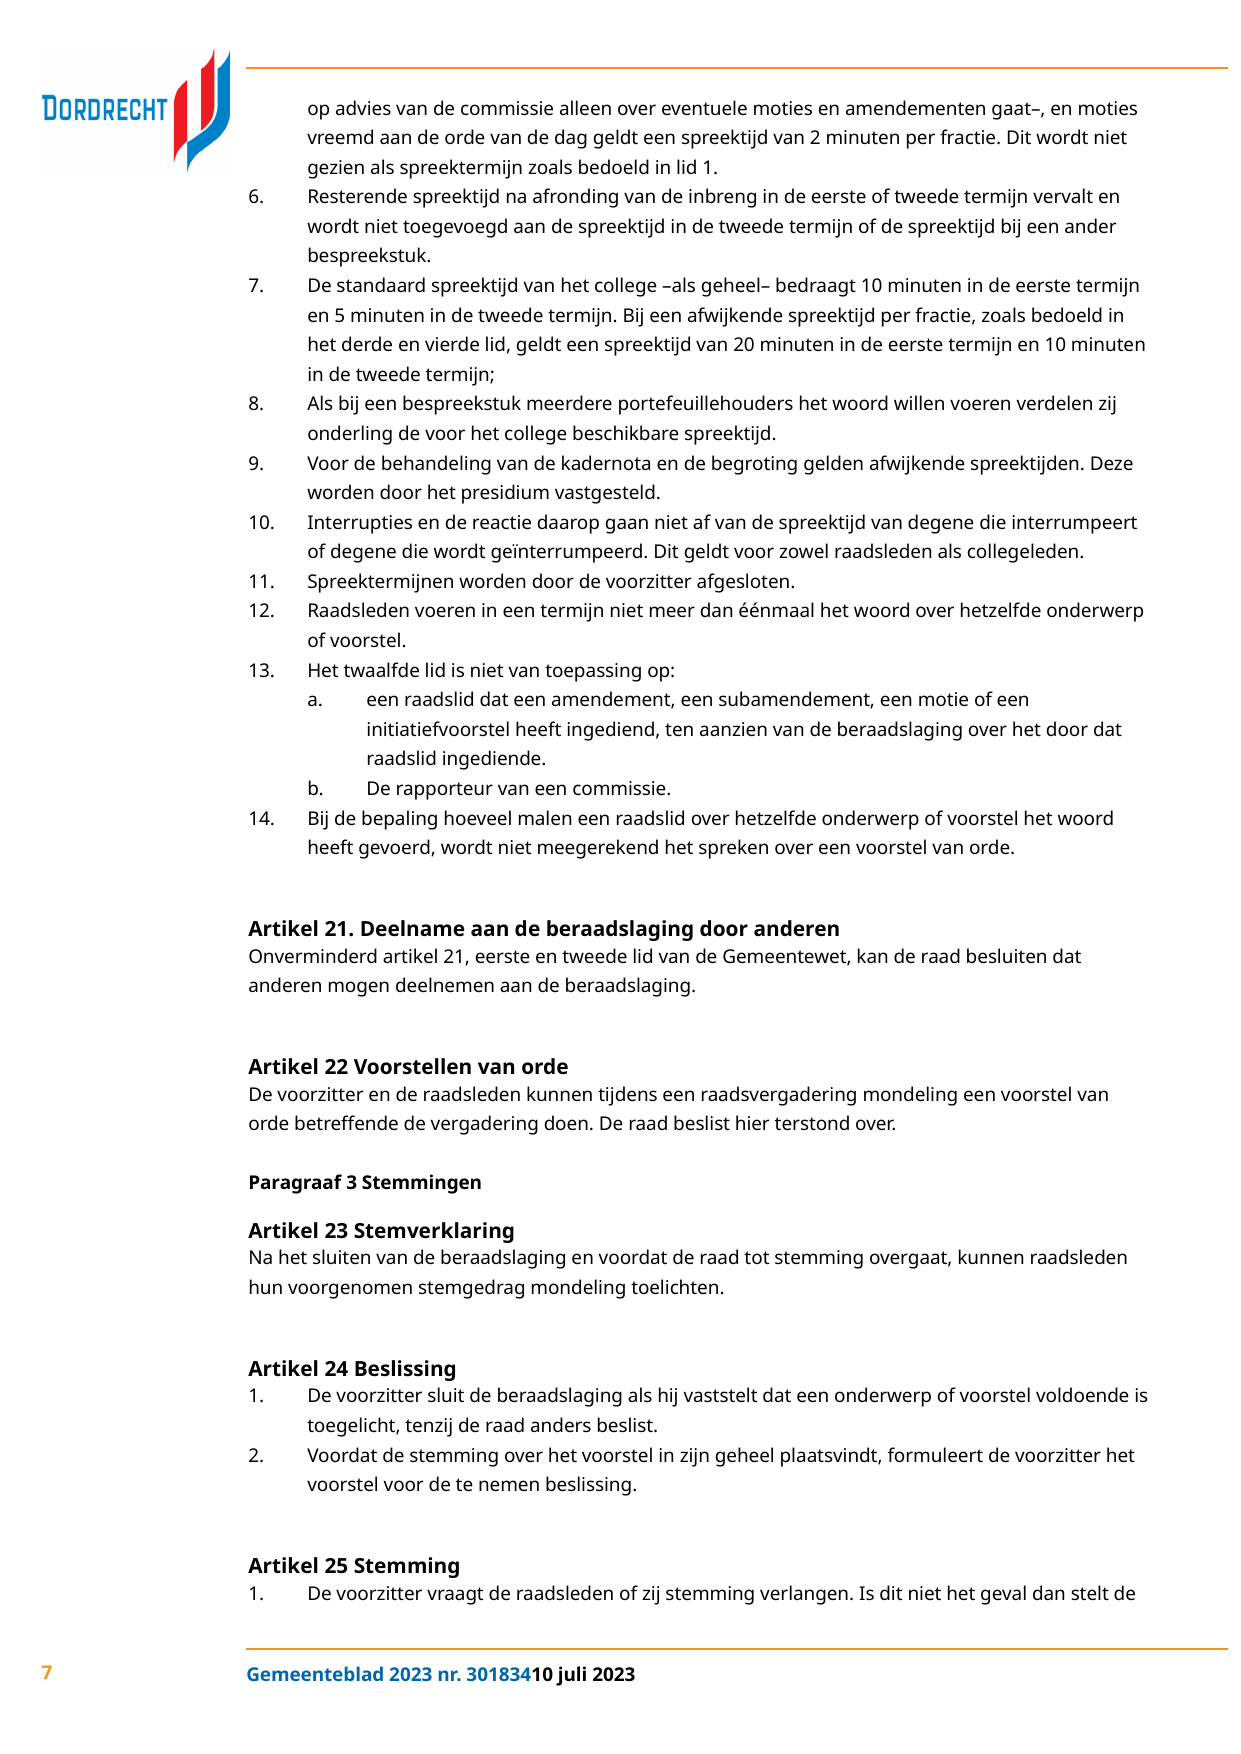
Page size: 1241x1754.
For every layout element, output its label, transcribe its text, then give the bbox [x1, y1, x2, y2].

list Voordat de stemming over het voorstel in zijn geheel plaatsvindt, formuleert de voorzitter het voorstel voor de te nemen beslissing. [248, 1442, 1152, 1497]
list Raadsleden voeren in een termijn niet meer dan éénmaal het woord over hetzelfde onderwerp of voorstel. [248, 598, 1152, 653]
list De voorzitter sluit de beraadslaging als hij vaststelt dat een onderwerp of voorstel voldoende is toegelicht, tenzij de raad anders beslist. [248, 1383, 1152, 1438]
list Als bij een bespreekstuk meerdere portefeuillehouders het woord willen voeren verdelen zij onderling de voor het college beschikbare spreektijd. [248, 391, 1152, 446]
picture [41, 47, 231, 172]
list De standaard spreektijd van het college –als geheel– bedraagt 10 minuten in de eerste termijn en 5 minuten in de tweede termijn. Bij een afwijkende spreektijd per fractie, zoals bedoeld in het derde en vierde lid, geldt een spreektijd van 20 minuten in de eerste termijn en 10 minuten in de tweede termijn; [248, 272, 1152, 387]
text De voorzitter en de raadsleden kunnen tijdens een raadsvergadering mondeling een voorstel van orde betreffende de vergadering doen. De raad beslist hier terstond over. [248, 1081, 1152, 1136]
text Artikel 25 Stemming [248, 1551, 1152, 1580]
text Artikel 21. Deelname aan de beraadslaging door anderen [248, 914, 1152, 943]
list op advies van de commissie alleen over eventuele moties en amendementen gaat–, en moties vreemd aan de orde van de dag geldt een spreektijd van 2 minuten per fractie. Dit wordt niet gezien als spreektermijn zoals bedoeld in lid 1. [248, 95, 1152, 180]
text Onverminderd artikel 21, eerste en tweede lid van de Gemeentewet, kan de raad besluiten dat anderen mogen deelnemen aan de beraadslaging. [248, 943, 1152, 998]
text Na het sluiten van de beraadslaging en voordat de raad tot stemming overgaat, kunnen raadsleden hun voorgenomen stemgedrag mondeling toelichten. [248, 1244, 1152, 1300]
text Artikel 23 Stemverklaring [248, 1216, 1152, 1244]
list Bij de bepaling hoeveel malen een raadslid over hetzelfde onderwerp of voorstel het woord heeft gevoerd, wordt niet meegerekend het spreken over een voorstel van orde. [248, 805, 1152, 860]
list een raadslid dat een amendement, een subamendement, een motie of een initiatiefvoorstel heeft ingediend, ten aanzien van de beraadslaging over het door dat raadslid ingediende. [307, 686, 1152, 771]
text Paragraaf 3 Stemmingen [248, 1169, 1152, 1195]
text Artikel 22 Voorstellen van orde [248, 1052, 1152, 1081]
list De voorzitter vraagt de raadsleden of zij stemming verlangen. Is dit niet het geval dan stelt de [248, 1580, 1152, 1606]
list Voor de behandeling van de kadernota en de begroting gelden afwijkende spreektijden. Deze worden door het presidium vastgesteld. [248, 450, 1152, 505]
list De rapporteur van een commissie. [307, 775, 1152, 801]
list Interrupties en de reactie daarop gaan niet af van de spreektijd van degene die interrumpeert of degene die wordt geïnterrumpeerd. Dit geldt voor zowel raadsleden als collegeleden. [248, 509, 1152, 564]
list Spreektermijnen worden door de voorzitter afgesloten. [248, 568, 1152, 594]
text Artikel 24 Beslissing [248, 1354, 1152, 1383]
list Het twaalfde lid is niet van toepassing op: [248, 657, 1152, 683]
list Resterende spreektijd na afronding van de inbreng in de eerste of tweede termijn vervalt en wordt niet toegevoegd aan de spreektijd in de tweede termijn of de spreektijd bij een ander bespreekstuk. [248, 183, 1152, 268]
